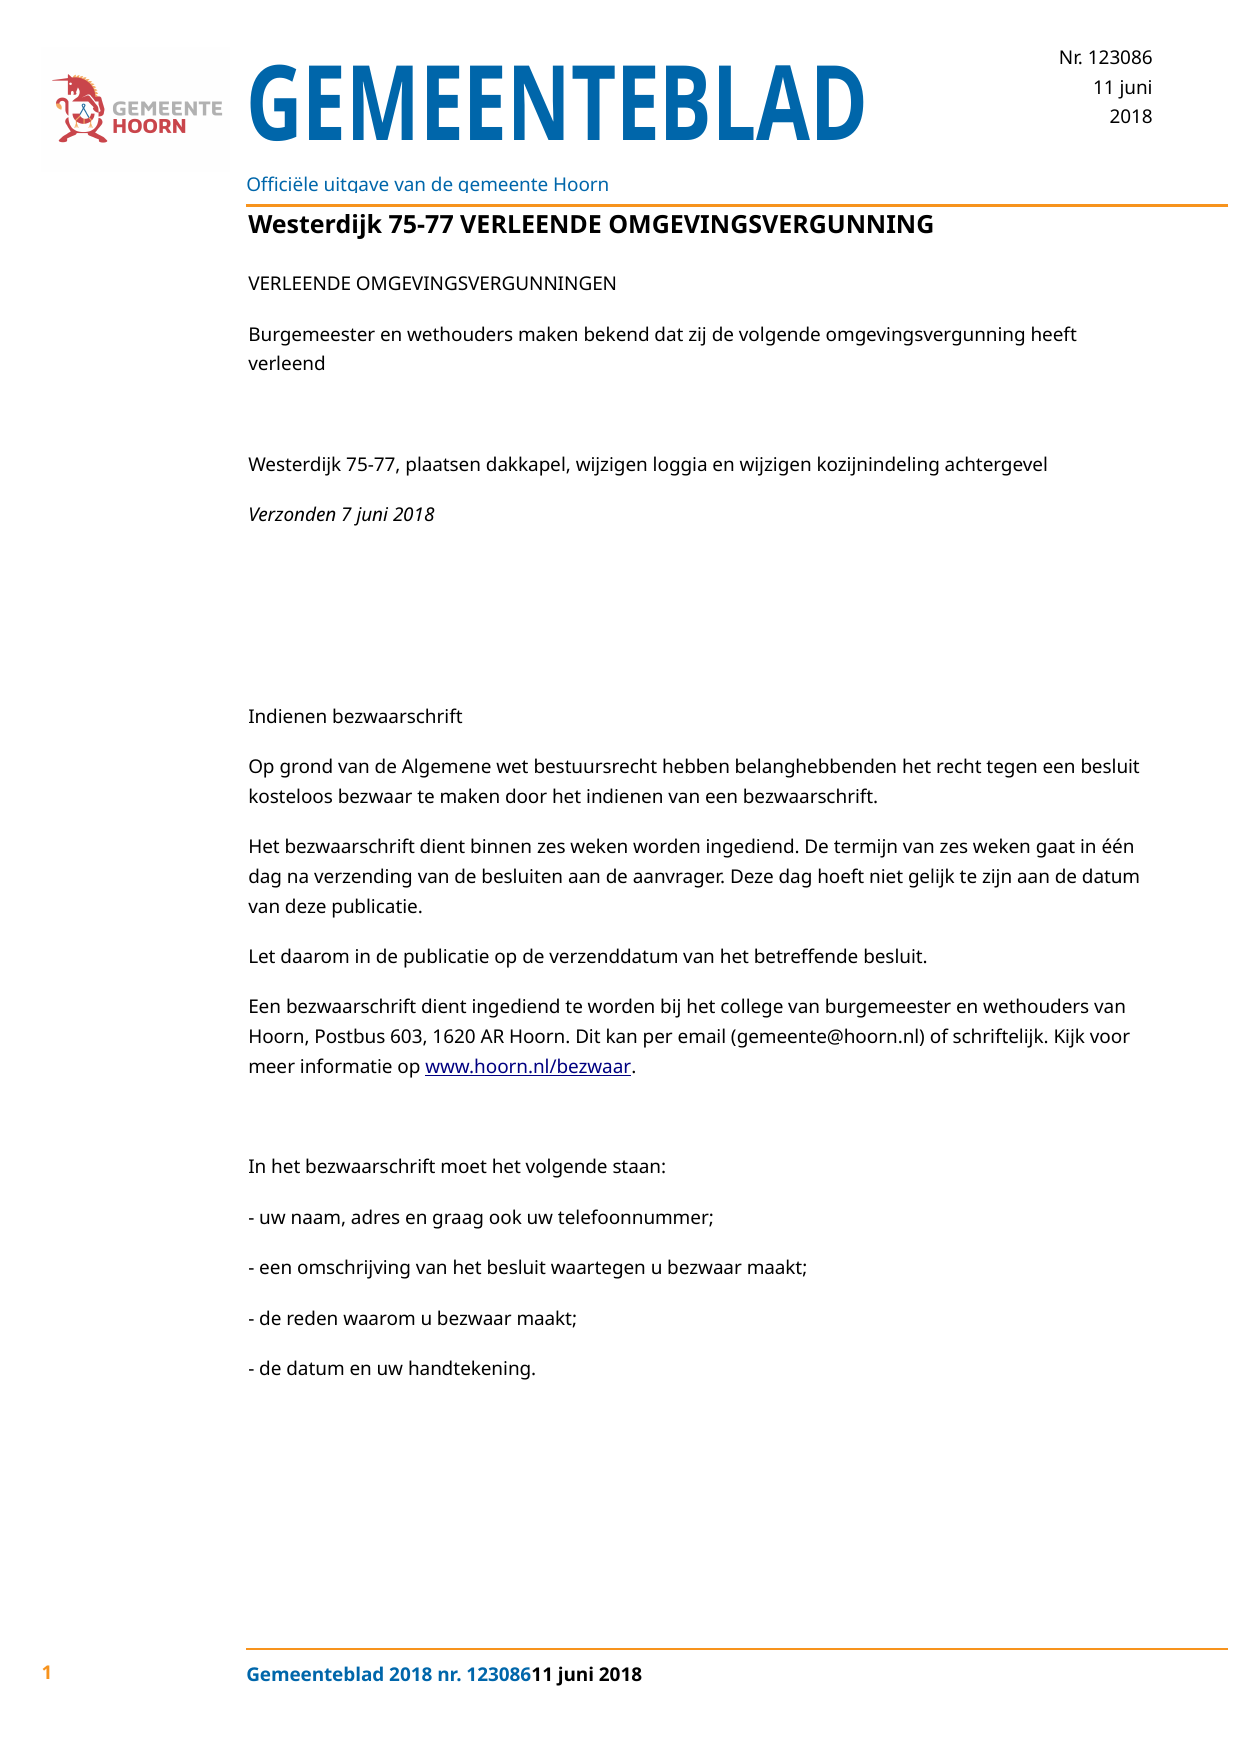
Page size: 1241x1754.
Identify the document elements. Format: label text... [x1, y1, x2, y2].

text Op grond van de Algemene wet bestuursrecht hebben belanghebbenden het recht tegen een besluit kosteloos bezwaar te maken door het indienen van een bezwaarschrift. [248, 754, 1152, 809]
text Westerdijk 75-77, plaatsen dakkapel, wijzigen loggia en wijzigen kozijnindeling achtergevel [248, 451, 1152, 477]
picture [41, 47, 231, 172]
text Een bezwaarschrift dient ingediend te worden bij het college van burgemeester en wethouders van Hoorn, Postbus 603, 1620 AR Hoorn. Dit kan per email (gemeente@hoorn.nl) of schriftelijk. Kijk voor meer informatie op www.hoorn.nl/bezwaar. [248, 994, 1152, 1078]
text - de datum en uw handtekening. [248, 1355, 1152, 1381]
text Het bezwaarschrift dient binnen zes weken worden ingediend. De termijn van zes weken gaat in één dag na verzending van de besluiten aan de aanvrager. Deze dag hoeft niet gelijk te zijn aan de datum van deze publicatie. [248, 834, 1152, 918]
text - de reden waarom u bezwaar maakt; [248, 1305, 1152, 1331]
text Indienen bezwaarschrift [248, 703, 1152, 729]
text - uw naam, adres en graag ook uw telefoonnummer; [248, 1204, 1152, 1230]
text In het bezwaarschrift moet het volgende staan: [248, 1154, 1152, 1179]
text - een omschrijving van het besluit waartegen u bezwaar maakt; [248, 1254, 1152, 1280]
text Burgemeester en wethouders maken bekend dat zij de volgende omgevingsvergunning heeft verleend [248, 321, 1152, 376]
text Verzonden 7 juni 2018 [248, 502, 1152, 527]
text Westerdijk 75-77 VERLEENDE OMGEVINGSVERGUNNING [248, 207, 1152, 241]
text Let daarom in de publicatie op de verzenddatum van het betreffende besluit. [248, 943, 1152, 969]
text VERLEENDE OMGEVINGSVERGUNNINGEN [248, 270, 1152, 296]
